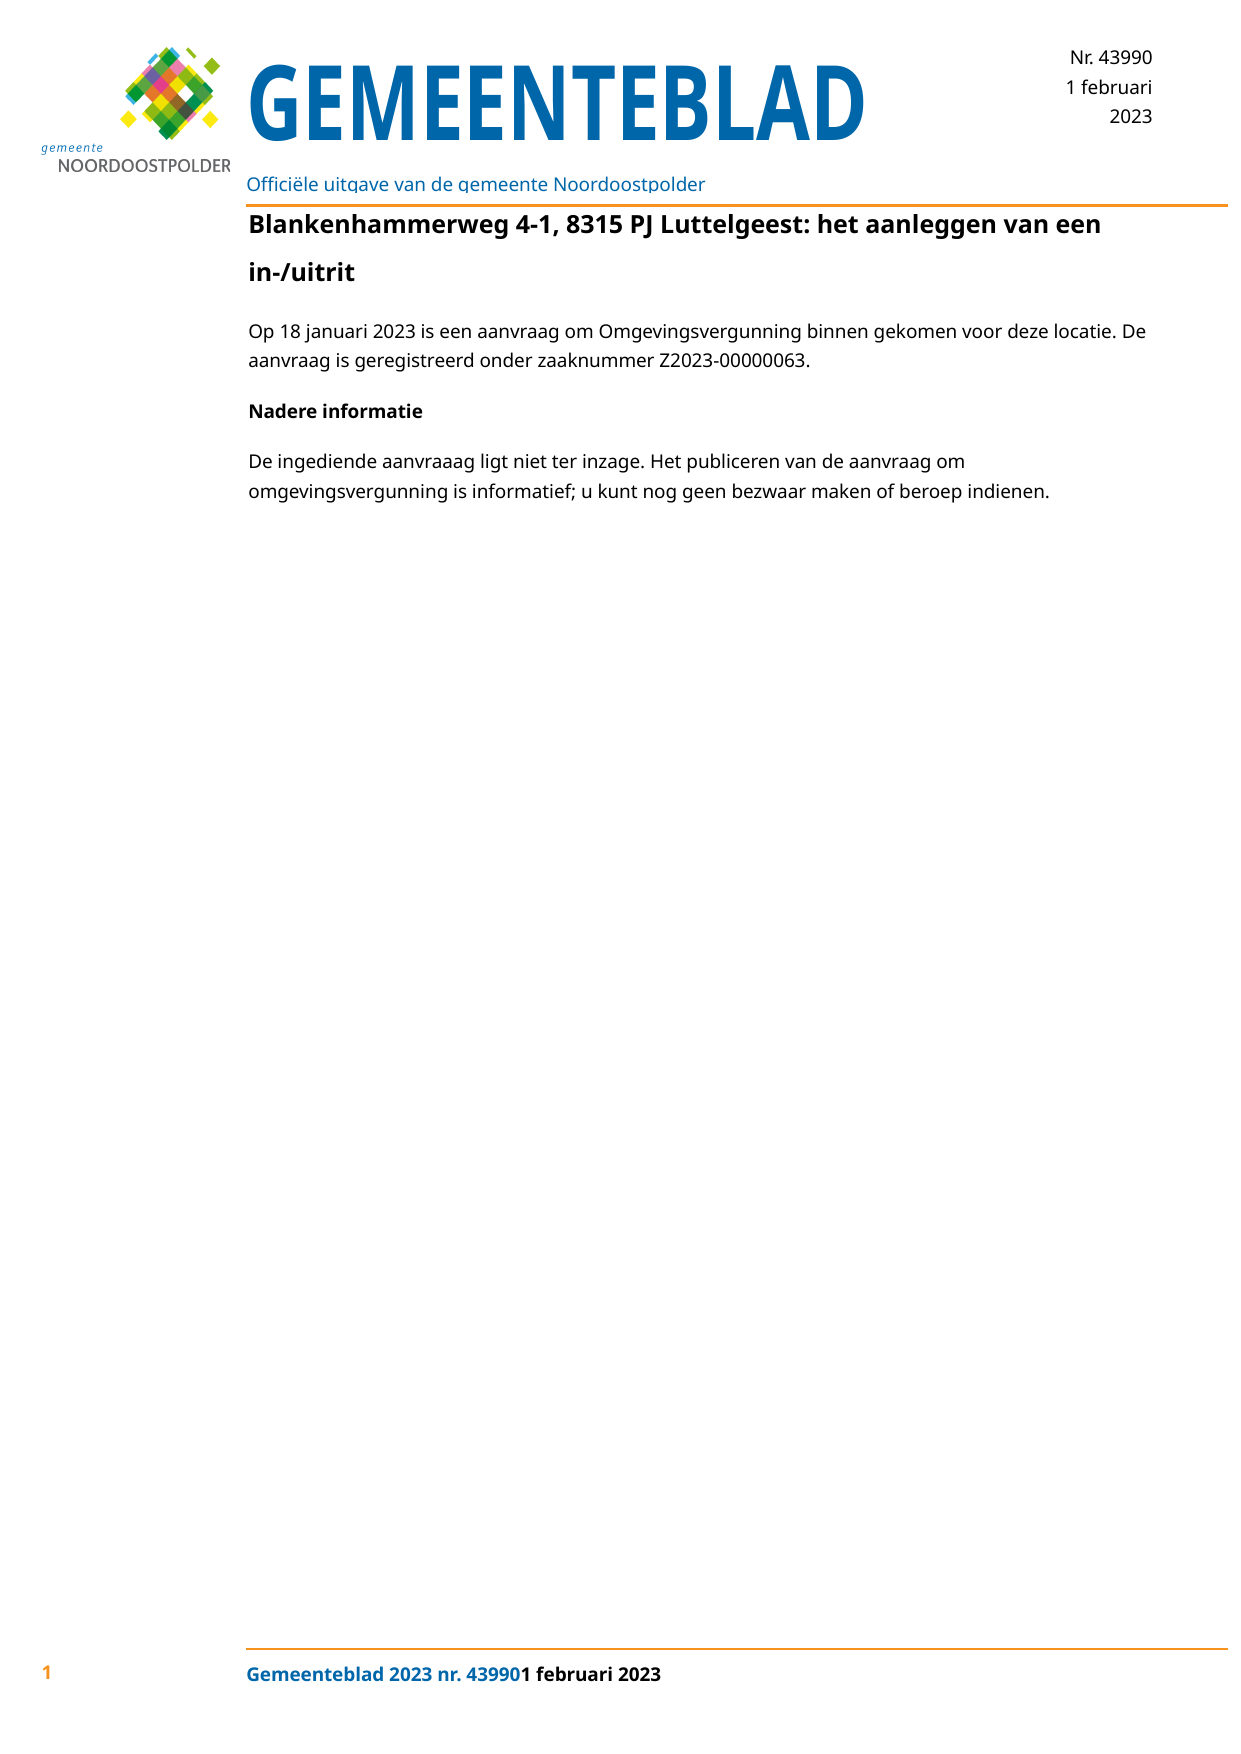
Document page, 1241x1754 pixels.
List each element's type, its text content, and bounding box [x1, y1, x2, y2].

text Nadere informatie [248, 398, 1152, 424]
text Blankenhammerweg 4-1, 8315 PJ Luttelgeest: het aanleggen van een in-/uitrit [248, 207, 1152, 288]
text De ingediende aanvraaag ligt niet ter inzage. Het publiceren van de aanvraag om omgevingsvergunning is informatief; u kunt nog geen bezwaar maken of beroep indienen. [248, 448, 1152, 504]
picture [41, 47, 231, 172]
text Op 18 januari 2023 is een aanvraag om Omgevingsvergunning binnen gekomen voor deze locatie. De aanvraag is geregistreerd onder zaaknummer Z2023-00000063. [248, 318, 1152, 373]
